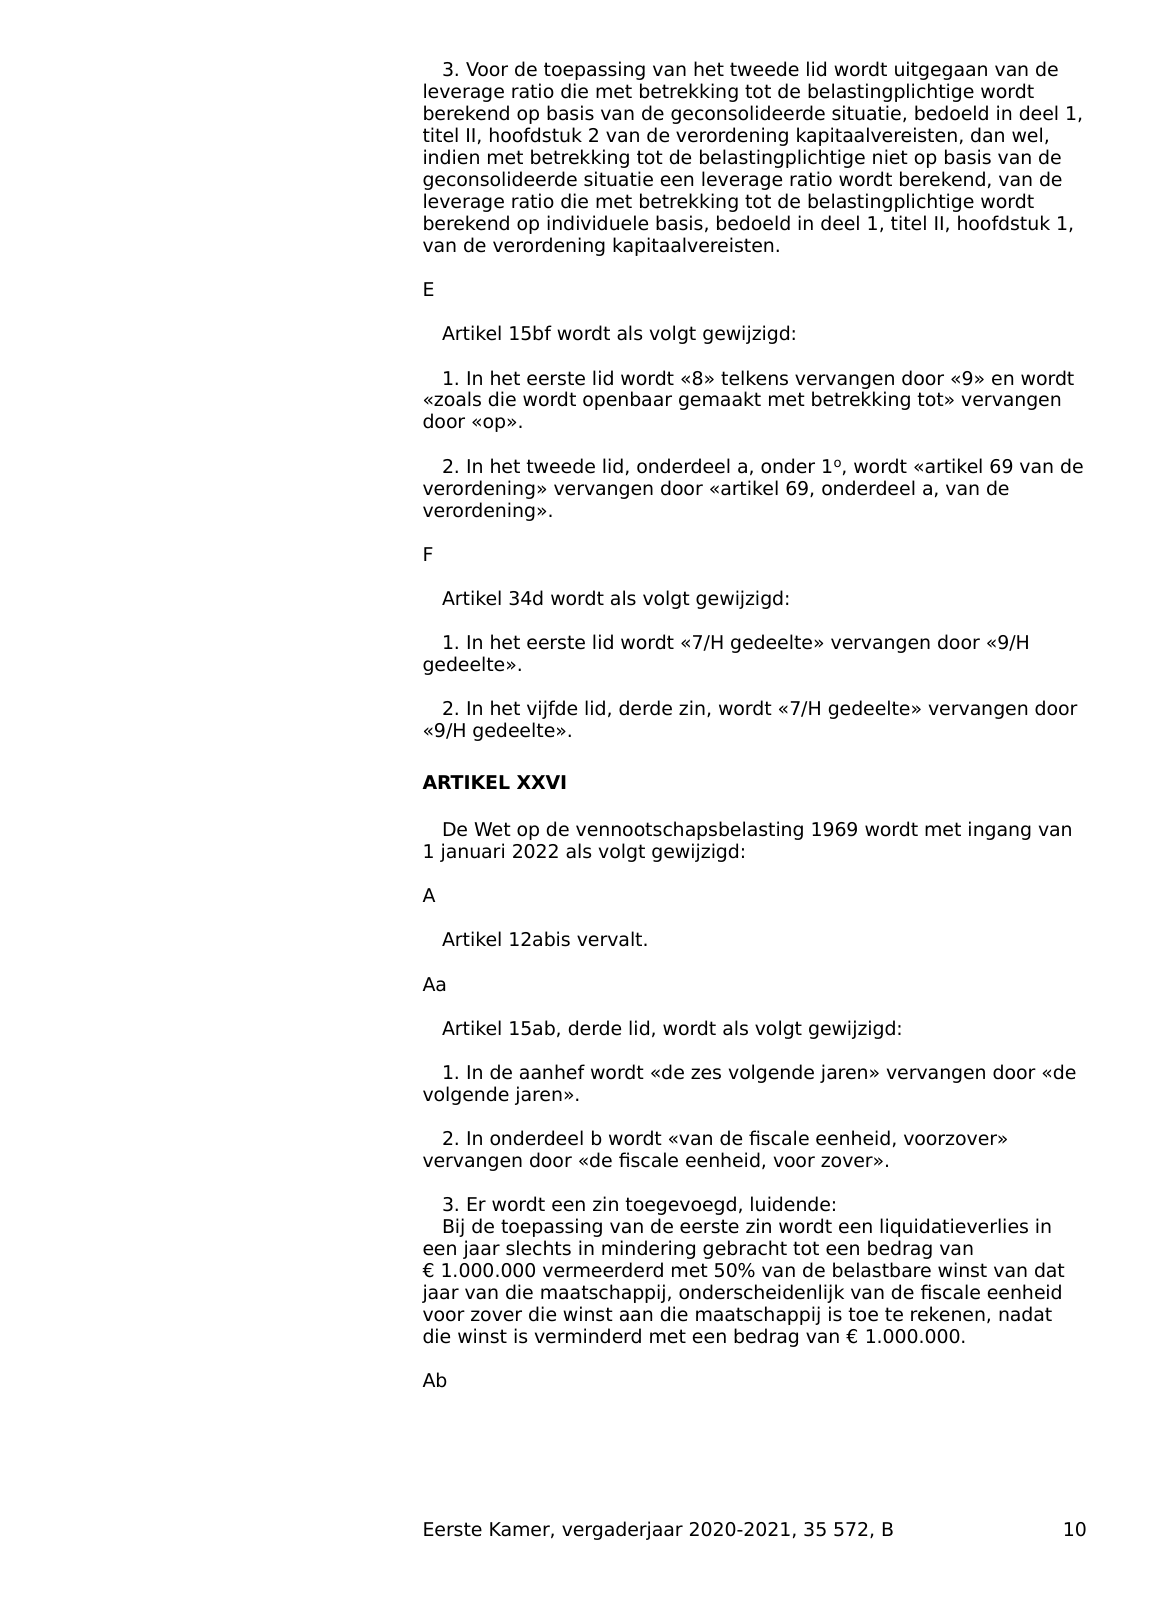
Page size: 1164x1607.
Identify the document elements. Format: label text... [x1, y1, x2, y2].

text 3. Er wordt een zin toegevoegd, luidende: [422, 1194, 1087, 1216]
subtitle ARTIKEL XXVI [422, 772, 1087, 794]
text 2. In het tweede lid, onderdeel a, onder 1o, wordt «artikel 69 van de verordening» vervangen door «artikel 69, onderdeel a, van de verordening». [422, 456, 1087, 521]
text 3. Voor de toepassing van het tweede lid wordt uitgegaan van de leverage ratio die met betrekking tot de belastingplichtige wordt berekend op basis van de geconsolideerde situatie, bedoeld in deel 1, titel II, hoofdstuk 2 van de verordening kapitaalvereisten, dan wel, indien met betrekking tot de belastingplichtige niet op basis van de geconsolideerde situatie een leverage ratio wordt berekend, van de leverage ratio die met betrekking tot de belastingplichtige wordt berekend op individuele basis, bedoeld in deel 1, titel II, hoofdstuk 1, van de verordening kapitaalvereisten. [422, 59, 1087, 257]
text Artikel 12abis vervalt. [422, 929, 1087, 951]
text Aa [422, 973, 1087, 996]
text F [422, 544, 1087, 566]
text 1. In het eerste lid wordt «8» telkens vervangen door «9» en wordt «zoals die wordt openbaar gemaakt met betrekking tot» vervangen door «op». [422, 367, 1087, 433]
text Artikel 15bf wordt als volgt gewijzigd: [422, 323, 1087, 345]
text A [422, 885, 1087, 907]
text 2. In het vijfde lid, derde zin, wordt «7/H gedeelte» vervangen door «9/H gedeelte». [422, 698, 1087, 742]
text E [422, 279, 1087, 301]
text 2. In onderdeel b wordt «van de fiscale eenheid, voorzover» vervangen door «de fiscale eenheid, voor zover». [422, 1128, 1087, 1172]
text 1. In de aanhef wordt «de zes volgende jaren» vervangen door «de volgende jaren». [422, 1062, 1087, 1106]
text 1. In het eerste lid wordt «7/H gedeelte» vervangen door «9/H gedeelte». [422, 632, 1087, 676]
text Artikel 15ab, derde lid, wordt als volgt gewijzigd: [422, 1018, 1087, 1040]
text Bij de toepassing van de eerste zin wordt een liquidatieverlies in een jaar slechts in mindering gebracht tot een bedrag van € 1.000.000 vermeerderd met 50% van de belastbare winst van dat jaar van die maatschappij, onderscheidenlijk van de fiscale eenheid voor zover die winst aan die maatschappij is toe te rekenen, nadat die winst is verminderd met een bedrag van € 1.000.000. [422, 1216, 1087, 1348]
text De Wet op de vennootschapsbelasting 1969 wordt met ingang van 1 januari 2022 als volgt gewijzigd: [422, 819, 1087, 863]
text Ab [422, 1370, 1087, 1392]
text Artikel 34d wordt als volgt gewijzigd: [422, 588, 1087, 610]
